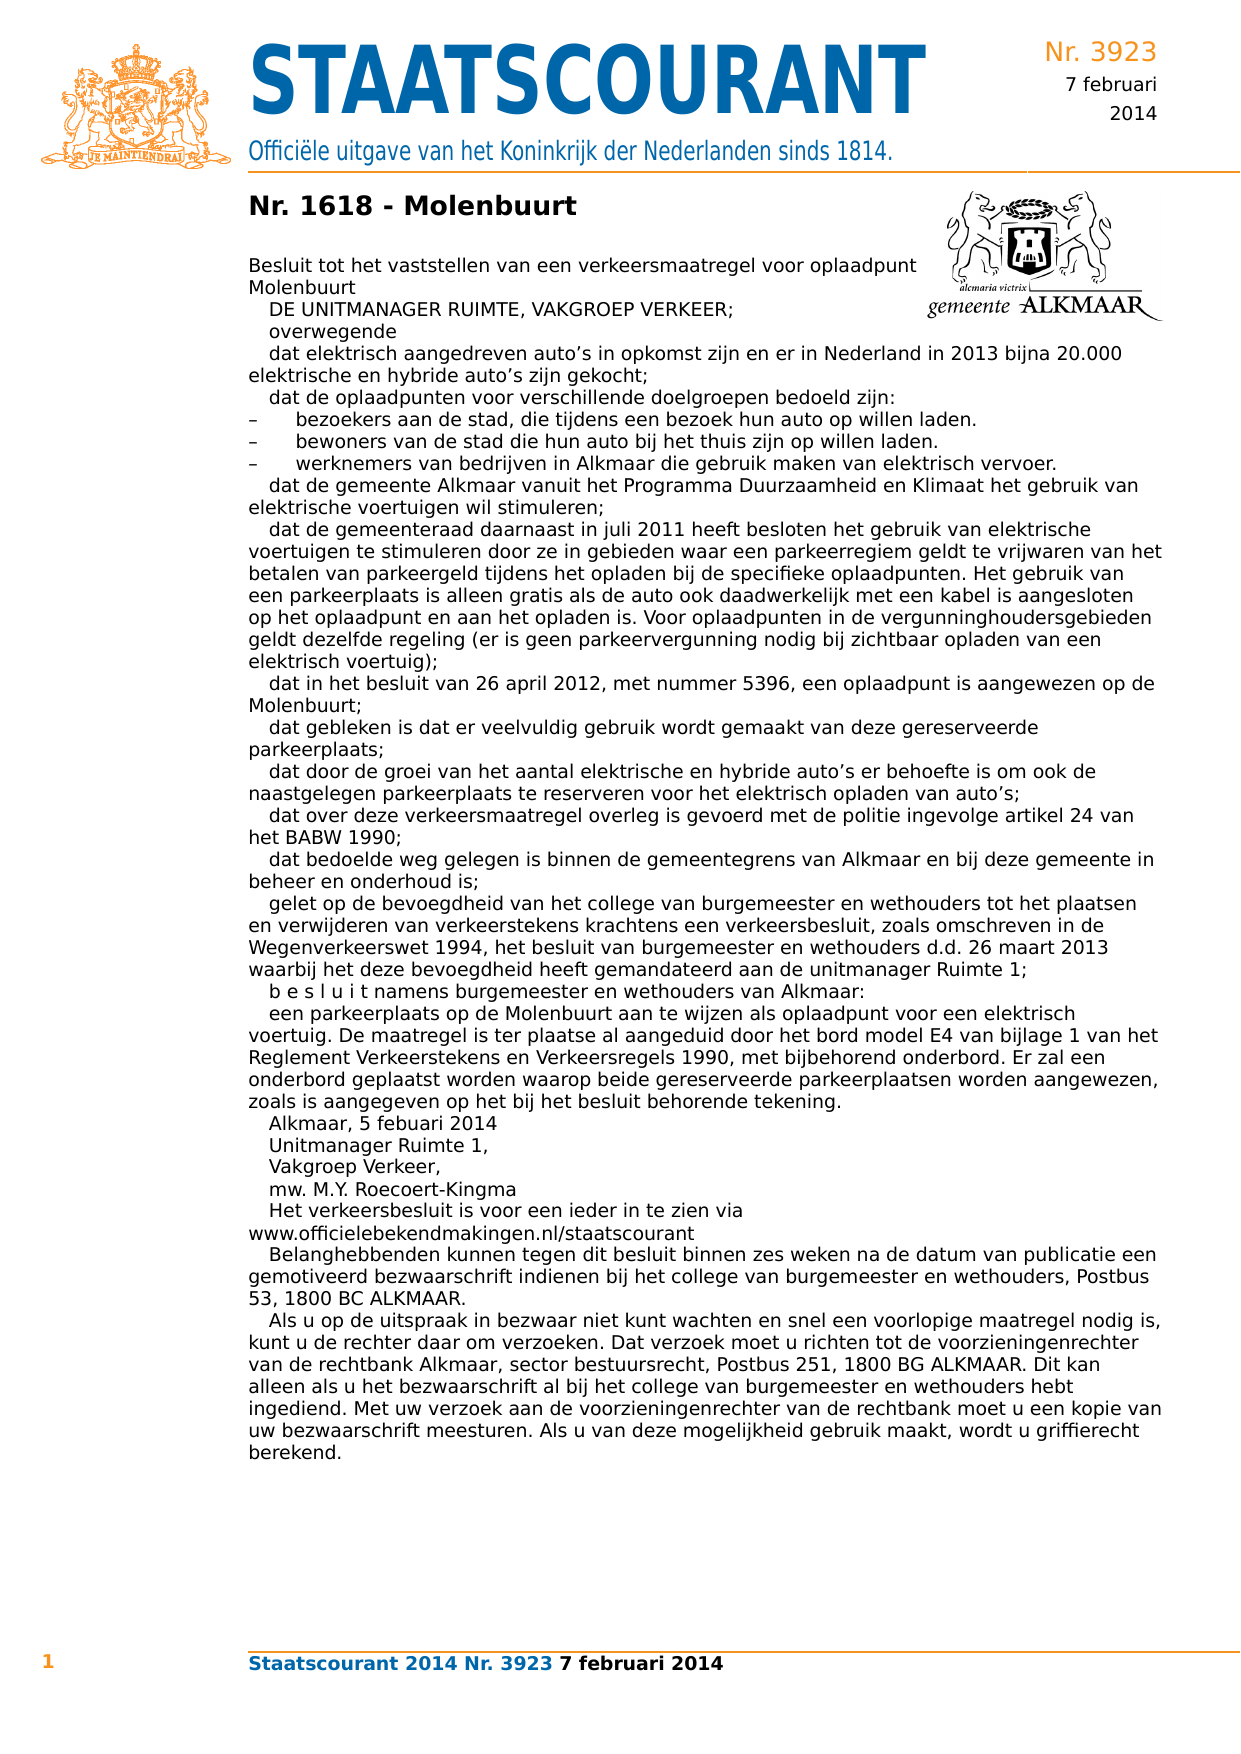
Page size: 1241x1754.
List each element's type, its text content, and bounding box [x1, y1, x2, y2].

text Belanghebbenden kunnen tegen dit besluit binnen zes weken na de datum van publicatie een gemotiveerd bezwaarschrift indienen bij het college van burgemeester en wethouders, Postbus 53, 1800 BC ALKMAAR. [248, 1244, 1163, 1310]
text dat in het besluit van 26 april 2012, met nummer 5396, een oplaadpunt is aangewezen op de Molenbuurt; [248, 673, 1163, 717]
text dat de gemeente Alkmaar vanuit het Programma Duurzaamheid en Klimaat het gebruik van elektrische voertuigen wil stimuleren; [248, 475, 1163, 519]
text b e s l u i t namens burgemeester en wethouders van Alkmaar: [248, 981, 1163, 1003]
text Vakgroep Verkeer, [248, 1156, 1163, 1178]
text dat door de groei van het aantal elektrische en hybride auto’s er behoefte is om ook de naastgelegen parkeerplaats te reserveren voor het elektrisch opladen van auto’s; [248, 761, 1163, 805]
text dat gebleken is dat er veelvuldig gebruik wordt gemaakt van deze gereserveerde parkeerplaats; [248, 717, 1163, 761]
text Alkmaar, 5 febuari 2014 [248, 1112, 1163, 1134]
subtitle Nr. 1618 - Molenbuurt [248, 191, 927, 222]
text Unitmanager Ruimte 1, [248, 1134, 1163, 1156]
list bezoekers aan de stad, die tijdens een bezoek hun auto op willen laden. [248, 409, 1163, 431]
text Als u op de uitspraak in bezwaar niet kunt wachten en snel een voorlopige maatregel nodig is, kunt u de rechter daar om verzoeken. Dat verzoek moet u richten tot de voorzieningenrechter van de rechtbank Alkmaar, sector bestuursrecht, Postbus 251, 1800 BG ALKMAAR. Dit kan alleen als u het bezwaarschrift al bij het college van burgemeester en wethouders hebt ingediend. Met uw verzoek aan de voorzieningenrechter van de rechtbank moet u een kopie van uw bezwaarschrift meesturen. Als u van deze mogelijkheid gebruik maakt, wordt u griffierecht berekend. [248, 1310, 1163, 1464]
text mw. M.Y. Roecoert-Kingma [248, 1178, 1163, 1200]
picture [927, 190, 1164, 321]
text overwegende [248, 321, 1163, 343]
picture [41, 44, 231, 169]
text dat de gemeenteraad daarnaast in juli 2011 heeft besloten het gebruik van elektrische voertuigen te stimuleren door ze in gebieden waar een parkeerregiem geldt te vrijwaren van het betalen van parkeergeld tijdens het opladen bij de specifieke oplaadpunten. Het gebruik van een parkeerplaats is alleen gratis als de auto ook daadwerkelijk met een kabel is aangesloten op het oplaadpunt en aan het opladen is. Voor oplaadpunten in de vergunninghoudersgebieden geldt dezelfde regeling (er is geen parkeervergunning nodig bij zichtbaar opladen van een elektrisch voertuig); [248, 519, 1163, 673]
text Besluit tot het vaststellen van een verkeersmaatregel voor oplaadpunt Molenbuurt [248, 255, 927, 299]
text dat bedoelde weg gelegen is binnen de gemeentegrens van Alkmaar en bij deze gemeente in beheer en onderhoud is; [248, 849, 1163, 893]
text gelet op de bevoegdheid van het college van burgemeester en wethouders tot het plaatsen en verwijderen van verkeerstekens krachtens een verkeersbesluit, zoals omschreven in de Wegenverkeerswet 1994, het besluit van burgemeester en wethouders d.d. 26 maart 2013 waarbij het deze bevoegdheid heeft gemandateerd aan de unitmanager Ruimte 1; [248, 893, 1163, 981]
text Het verkeersbesluit is voor een ieder in te zien via www.officielebekendmakingen.nl/staatscourant [248, 1200, 1163, 1244]
text dat de oplaadpunten voor verschillende doelgroepen bedoeld zijn: [248, 387, 1163, 409]
text een parkeerplaats op de Molenbuurt aan te wijzen als oplaadpunt voor een elektrisch voertuig. De maatregel is ter plaatse al aangeduid door het bord model E4 van bijlage 1 van het Reglement Verkeerstekens en Verkeersregels 1990, met bijbehorend onderbord. Er zal een onderbord geplaatst worden waarop beide gereserveerde parkeerplaatsen worden aangewezen, zoals is aangegeven op het bij het besluit behorende tekening. [248, 1003, 1163, 1112]
text dat elektrisch aangedreven auto’s in opkomst zijn en er in Nederland in 2013 bijna 20.000 elektrische en hybride auto’s zijn gekocht; [248, 343, 1163, 387]
list werknemers van bedrijven in Alkmaar die gebruik maken van elektrisch vervoer. [248, 453, 1163, 475]
list bewoners van de stad die hun auto bij het thuis zijn op willen laden. [248, 431, 1163, 453]
text DE UNITMANAGER RUIMTE, VAKGROEP VERKEER; [248, 299, 927, 321]
text dat over deze verkeersmaatregel overleg is gevoerd met de politie ingevolge artikel 24 van het BABW 1990; [248, 805, 1163, 849]
